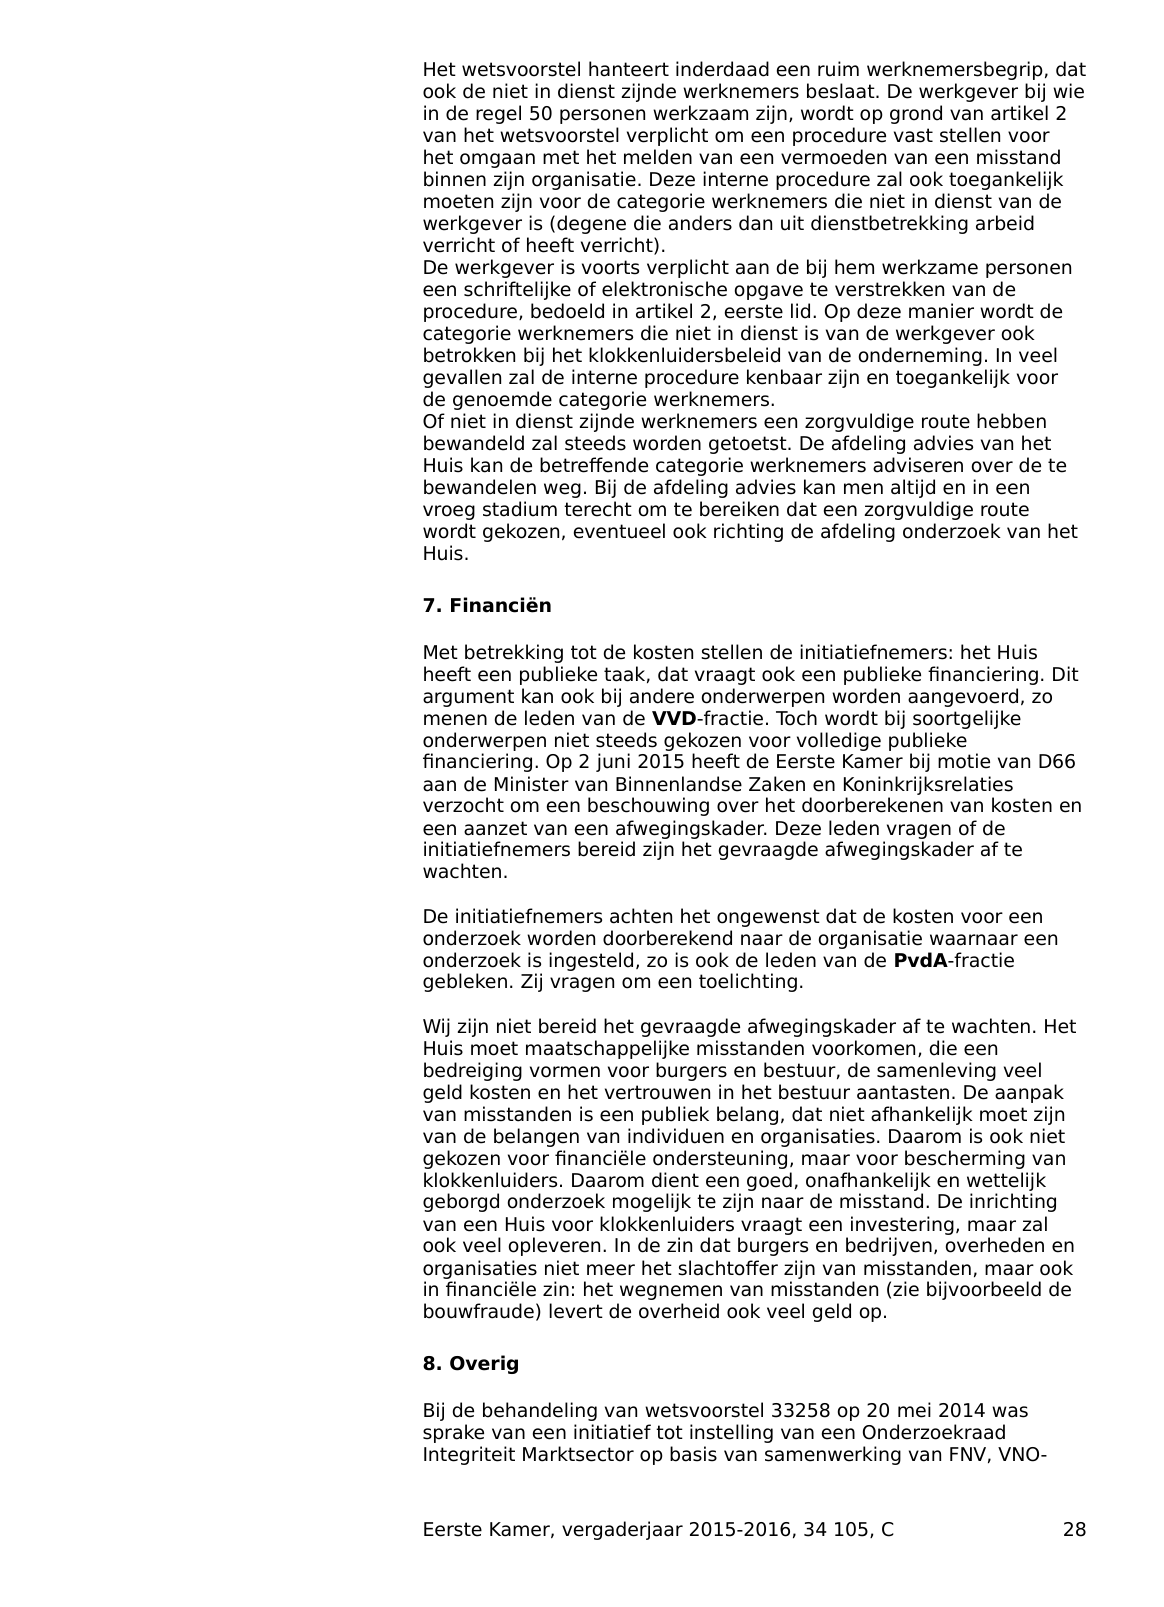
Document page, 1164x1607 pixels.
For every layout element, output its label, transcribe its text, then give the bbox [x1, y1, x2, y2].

subtitle 8. Overig [422, 1353, 1087, 1375]
text Wij zijn niet bereid het gevraagde afwegingskader af te wachten. Het Huis moet maatschappelijke misstanden voorkomen, die een bedreiging vormen voor burgers en bestuur, de samenleving veel geld kosten en het vertrouwen in het bestuur aantasten. De aanpak van misstanden is een publiek belang, dat niet afhankelijk moet zijn van de belangen van individuen en organisaties. Daarom is ook niet gekozen voor financiële ondersteuning, maar voor bescherming van klokkenluiders. Daarom dient een goed, onafhankelijk en wettelijk geborgd onderzoek mogelijk te zijn naar de misstand. De inrichting van een Huis voor klokkenluiders vraagt een investering, maar zal ook veel opleveren. In de zin dat burgers en bedrijven, overheden en organisaties niet meer het slachtoffer zijn van misstanden, maar ook in financiële zin: het wegnemen van misstanden (zie bijvoorbeeld de bouwfraude) levert de overheid ook veel geld op. [422, 1016, 1087, 1323]
text De initiatiefnemers achten het ongewenst dat de kosten voor een onderzoek worden doorberekend naar de organisatie waarnaar een onderzoek is ingesteld, zo is ook de leden van de PvdA-fractie gebleken. Zij vragen om een toelichting. [422, 906, 1087, 993]
text De werkgever is voorts verplicht aan de bij hem werkzame personen een schriftelijke of elektronische opgave te verstrekken van de procedure, bedoeld in artikel 2, eerste lid. Op deze manier wordt de categorie werknemers die niet in dienst is van de werkgever ook betrokken bij het klokkenluidersbeleid van de onderneming. In veel gevallen zal de interne procedure kenbaar zijn en toegankelijk voor de genoemde categorie werknemers. [422, 257, 1087, 411]
text Of niet in dienst zijnde werknemers een zorgvuldige route hebben bewandeld zal steeds worden getoetst. De afdeling advies van het Huis kan de betreffende categorie werknemers adviseren over de te bewandelen weg. Bij de afdeling advies kan men altijd en in een vroeg stadium terecht om te bereiken dat een zorgvuldige route wordt gekozen, eventueel ook richting de afdeling onderzoek van het Huis. [422, 411, 1087, 564]
subtitle 7. Financiën [422, 594, 1087, 617]
text Bij de behandeling van wetsvoorstel 33258 op 20 mei 2014 was sprake van een initiatief tot instelling van een Onderzoekraad Integriteit Marktsector op basis van samenwerking van FNV, VNO- [422, 1400, 1087, 1466]
text Met betrekking tot de kosten stellen de initiatiefnemers: het Huis heeft een publieke taak, dat vraagt ook een publieke financiering. Dit argument kan ook bij andere onderwerpen worden aangevoerd, zo menen de leden van de VVD-fractie. Toch wordt bij soortgelijke onderwerpen niet steeds gekozen voor volledige publieke financiering. Op 2 juni 2015 heeft de Eerste Kamer bij motie van D66 aan de Minister van Binnenlandse Zaken en Koninkrijksrelaties verzocht om een beschouwing over het doorberekenen van kosten en een aanzet van een afwegingskader. Deze leden vragen of de initiatiefnemers bereid zijn het gevraagde afwegingskader af te wachten. [422, 642, 1087, 883]
text Het wetsvoorstel hanteert inderdaad een ruim werknemersbegrip, dat ook de niet in dienst zijnde werknemers beslaat. De werkgever bij wie in de regel 50 personen werkzaam zijn, wordt op grond van artikel 2 van het wetsvoorstel verplicht om een procedure vast stellen voor het omgaan met het melden van een vermoeden van een misstand binnen zijn organisatie. Deze interne procedure zal ook toegankelijk moeten zijn voor de categorie werknemers die niet in dienst van de werkgever is (degene die anders dan uit dienstbetrekking arbeid verricht of heeft verricht). [422, 59, 1087, 257]
